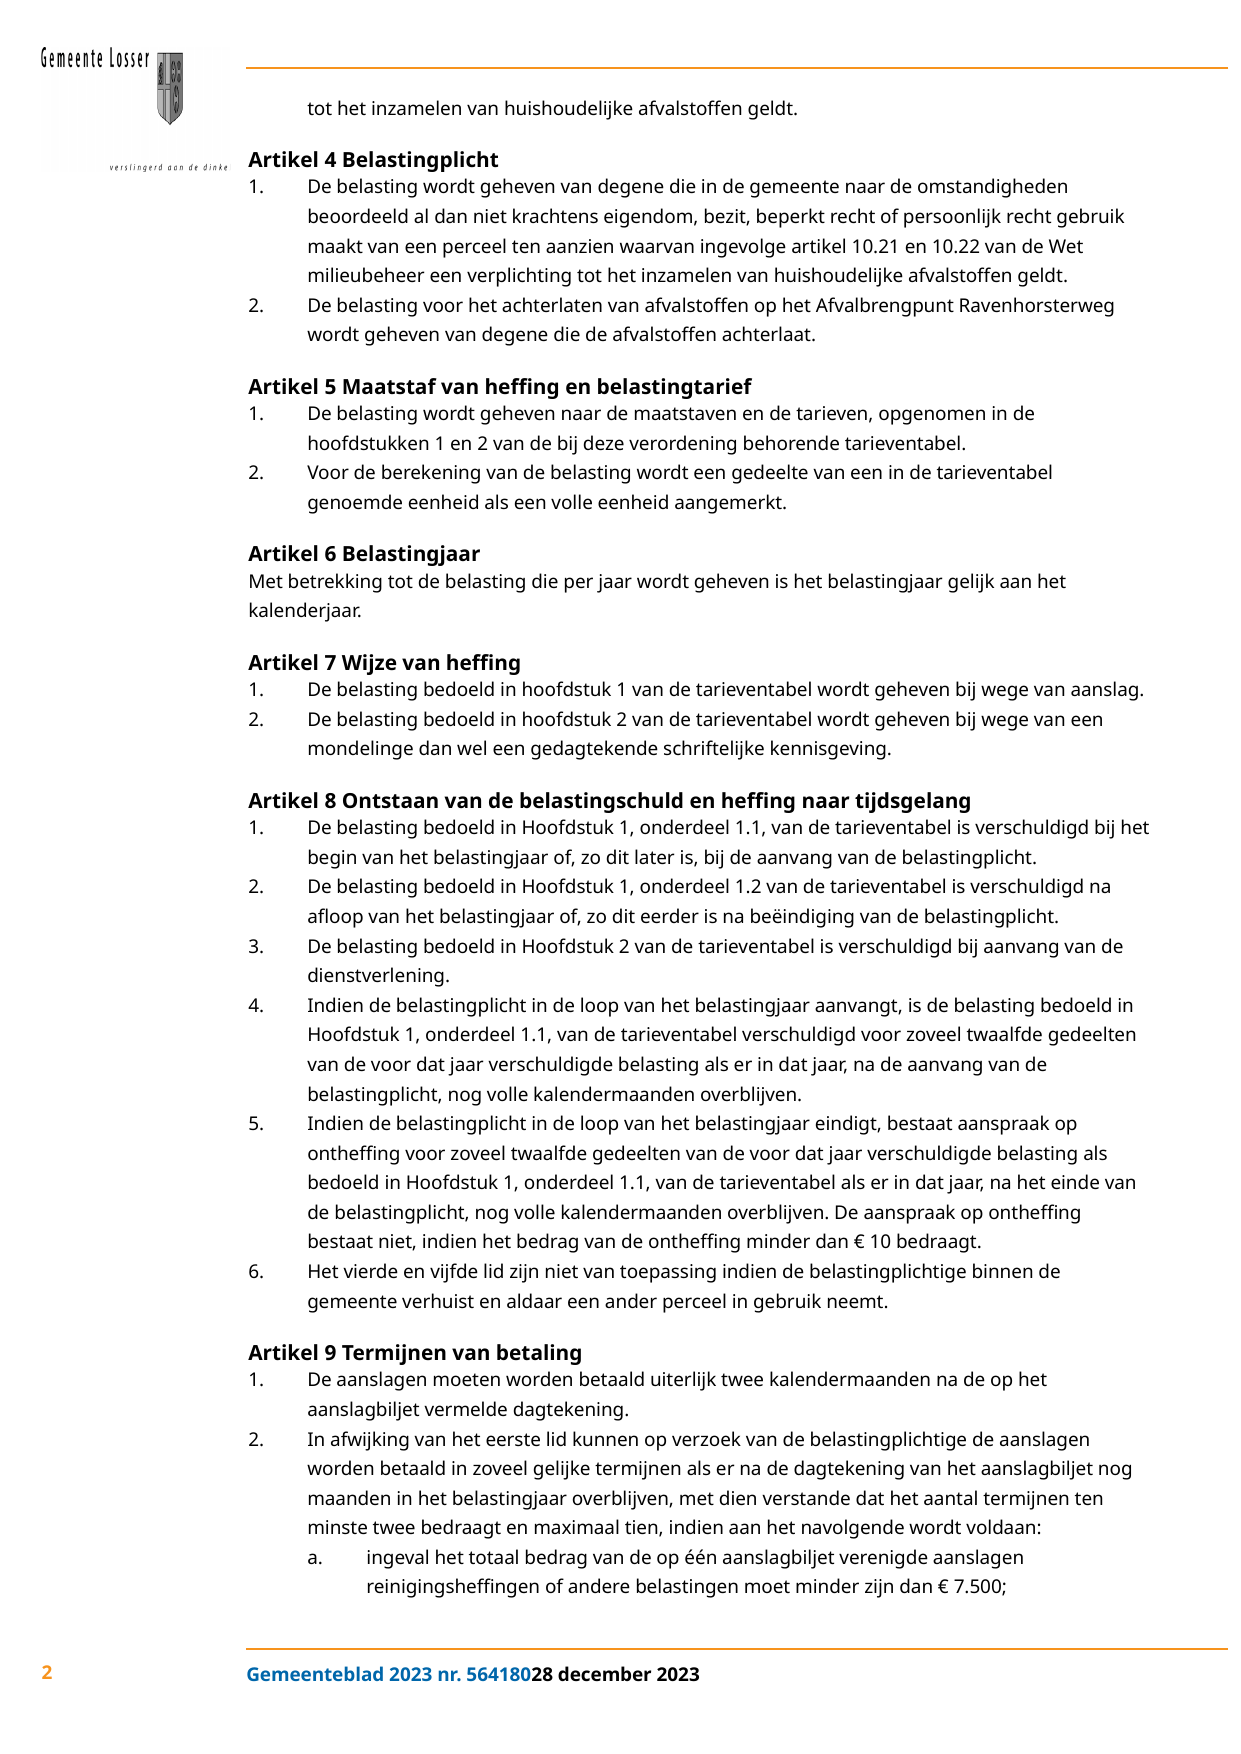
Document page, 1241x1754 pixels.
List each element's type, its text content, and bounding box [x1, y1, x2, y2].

text Artikel 8 Ontstaan van de belastingschuld en heffing naar tijdsgelang [248, 786, 1152, 814]
list De belasting bedoeld in Hoofdstuk 1, onderdeel 1.2 van de tarieventabel is verschuldigd na afloop van het belastingjaar of, zo dit eerder is na beëindiging van de belastingplicht. [248, 874, 1152, 929]
picture [41, 47, 231, 172]
list tot het inzamelen van huishoudelijke afvalstoffen geldt. [248, 95, 1152, 121]
list Indien de belastingplicht in de loop van het belastingjaar eindigt, bestaat aanspraak op ontheffing voor zoveel twaalfde gedeelten van de voor dat jaar verschuldigde belasting als bedoeld in Hoofdstuk 1, onderdeel 1.1, van de tarieventabel als er in dat jaar, na het einde van de belastingplicht, nog volle kalendermaanden overblijven. De aanspraak op ontheffing bestaat niet, indien het bedrag van de ontheffing minder dan € 10 bedraagt. [248, 1110, 1152, 1254]
list Het vierde en vijfde lid zijn niet van toepassing indien de belastingplichtige binnen de gemeente verhuist en aldaar een ander perceel in gebruik neemt. [248, 1258, 1152, 1313]
list De aanslagen moeten worden betaald uiterlijk twee kalendermaanden na de op het aanslagbiljet vermelde dagtekening. [248, 1367, 1152, 1422]
list ingeval het totaal bedrag van de op één aanslagbiljet verenigde aanslagen reinigingsheffingen of andere belastingen moet minder zijn dan € 7.500; [307, 1544, 1152, 1599]
list De belasting bedoeld in hoofdstuk 1 van de tarieventabel wordt geheven bij wege van aanslag. [248, 676, 1152, 702]
text Artikel 4 Belastingplicht [248, 145, 1152, 174]
text Artikel 9 Termijnen van betaling [248, 1338, 1152, 1367]
list Voor de berekening van de belasting wordt een gedeelte van een in de tarieventabel genoemde eenheid als een volle eenheid aangemerkt. [248, 459, 1152, 515]
list De belasting voor het achterlaten van afvalstoffen op het Afvalbrengpunt Ravenhorsterweg wordt geheven van degene die de afvalstoffen achterlaat. [248, 292, 1152, 347]
list Indien de belastingplicht in de loop van het belastingjaar aanvangt, is de belasting bedoeld in Hoofdstuk 1, onderdeel 1.1, van de tarieventabel verschuldigd voor zoveel twaalfde gedeelten van de voor dat jaar verschuldigde belasting als er in dat jaar, na de aanvang van de belastingplicht, nog volle kalendermaanden overblijven. [248, 992, 1152, 1106]
text Artikel 6 Belastingjaar [248, 539, 1152, 568]
list De belasting bedoeld in hoofdstuk 2 van de tarieventabel wordt geheven bij wege van een mondelinge dan wel een gedagtekende schriftelijke kennisgeving. [248, 706, 1152, 761]
text Artikel 5 Maatstaf van heffing en belastingtarief [248, 372, 1152, 400]
list De belasting bedoeld in Hoofdstuk 1, onderdeel 1.1, van de tarieventabel is verschuldigd bij het begin van het belastingjaar of, zo dit later is, bij de aanvang van de belastingplicht. [248, 814, 1152, 870]
text Met betrekking tot de belasting die per jaar wordt geheven is het belastingjaar gelijk aan het kalenderjaar. [248, 568, 1152, 623]
list De belasting wordt geheven van degene die in de gemeente naar de omstandigheden beoordeeld al dan niet krachtens eigendom, bezit, beperkt recht of persoonlijk recht gebruik maakt van een perceel ten aanzien waarvan ingevolge artikel 10.21 en 10.22 van de Wet milieubeheer een verplichting tot het inzamelen van huishoudelijke afvalstoffen geldt. [248, 174, 1152, 288]
list De belasting bedoeld in Hoofdstuk 2 van de tarieventabel is verschuldigd bij aanvang van de dienstverlening. [248, 933, 1152, 988]
list De belasting wordt geheven naar de maatstaven en de tarieven, opgenomen in de hoofdstukken 1 en 2 van de bij deze verordening behorende tarieventabel. [248, 400, 1152, 456]
list In afwijking van het eerste lid kunnen op verzoek van de belastingplichtige de aanslagen worden betaald in zoveel gelijke termijnen als er na de dagtekening van het aanslagbiljet nog maanden in het belastingjaar overblijven, met dien verstande dat het aantal termijnen ten minste twee bedraagt en maximaal tien, indien aan het navolgende wordt voldaan: [248, 1426, 1152, 1540]
text Artikel 7 Wijze van heffing [248, 648, 1152, 676]
